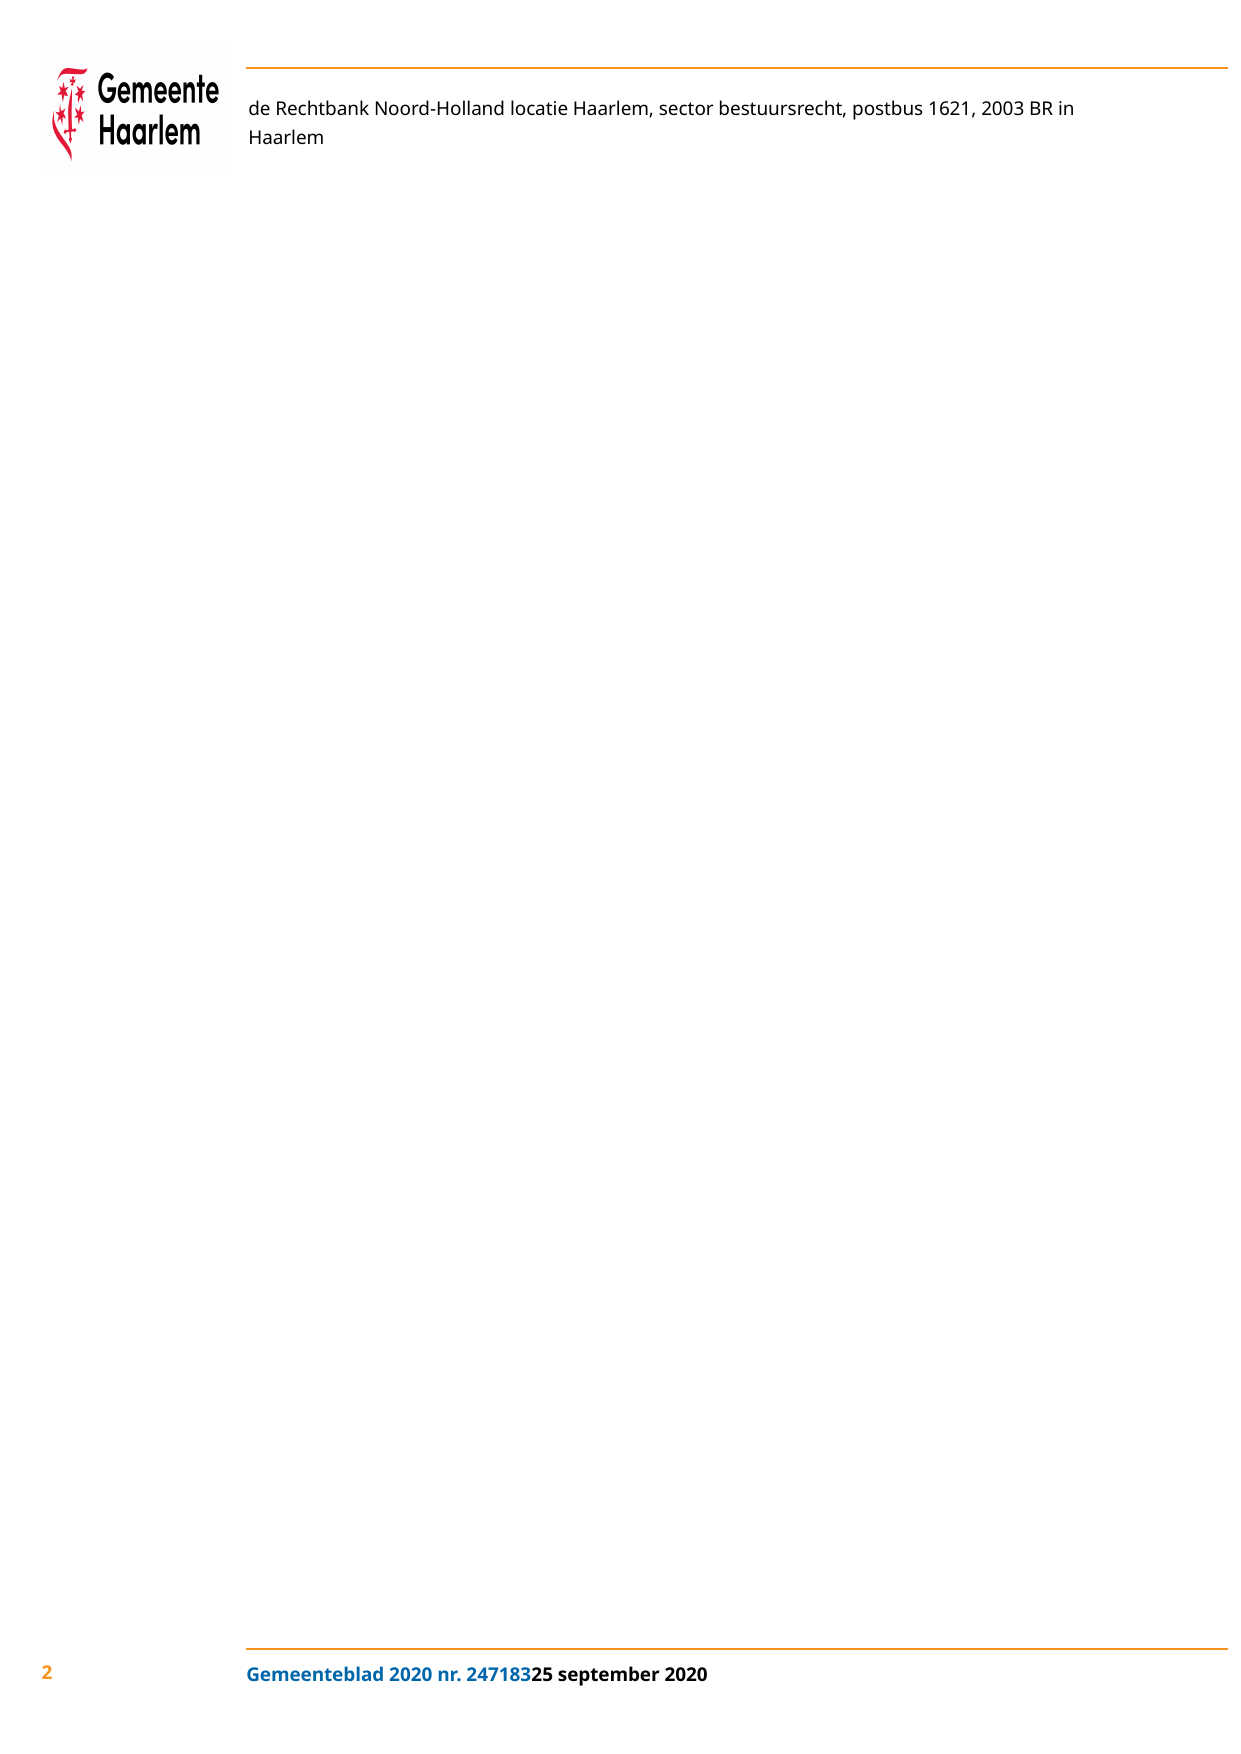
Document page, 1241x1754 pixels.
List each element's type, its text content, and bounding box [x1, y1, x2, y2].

picture [41, 47, 231, 172]
text de Rechtbank Noord-Holland locatie Haarlem, sector bestuursrecht, postbus 1621, 2003 BR in Haarlem [248, 95, 1152, 150]
